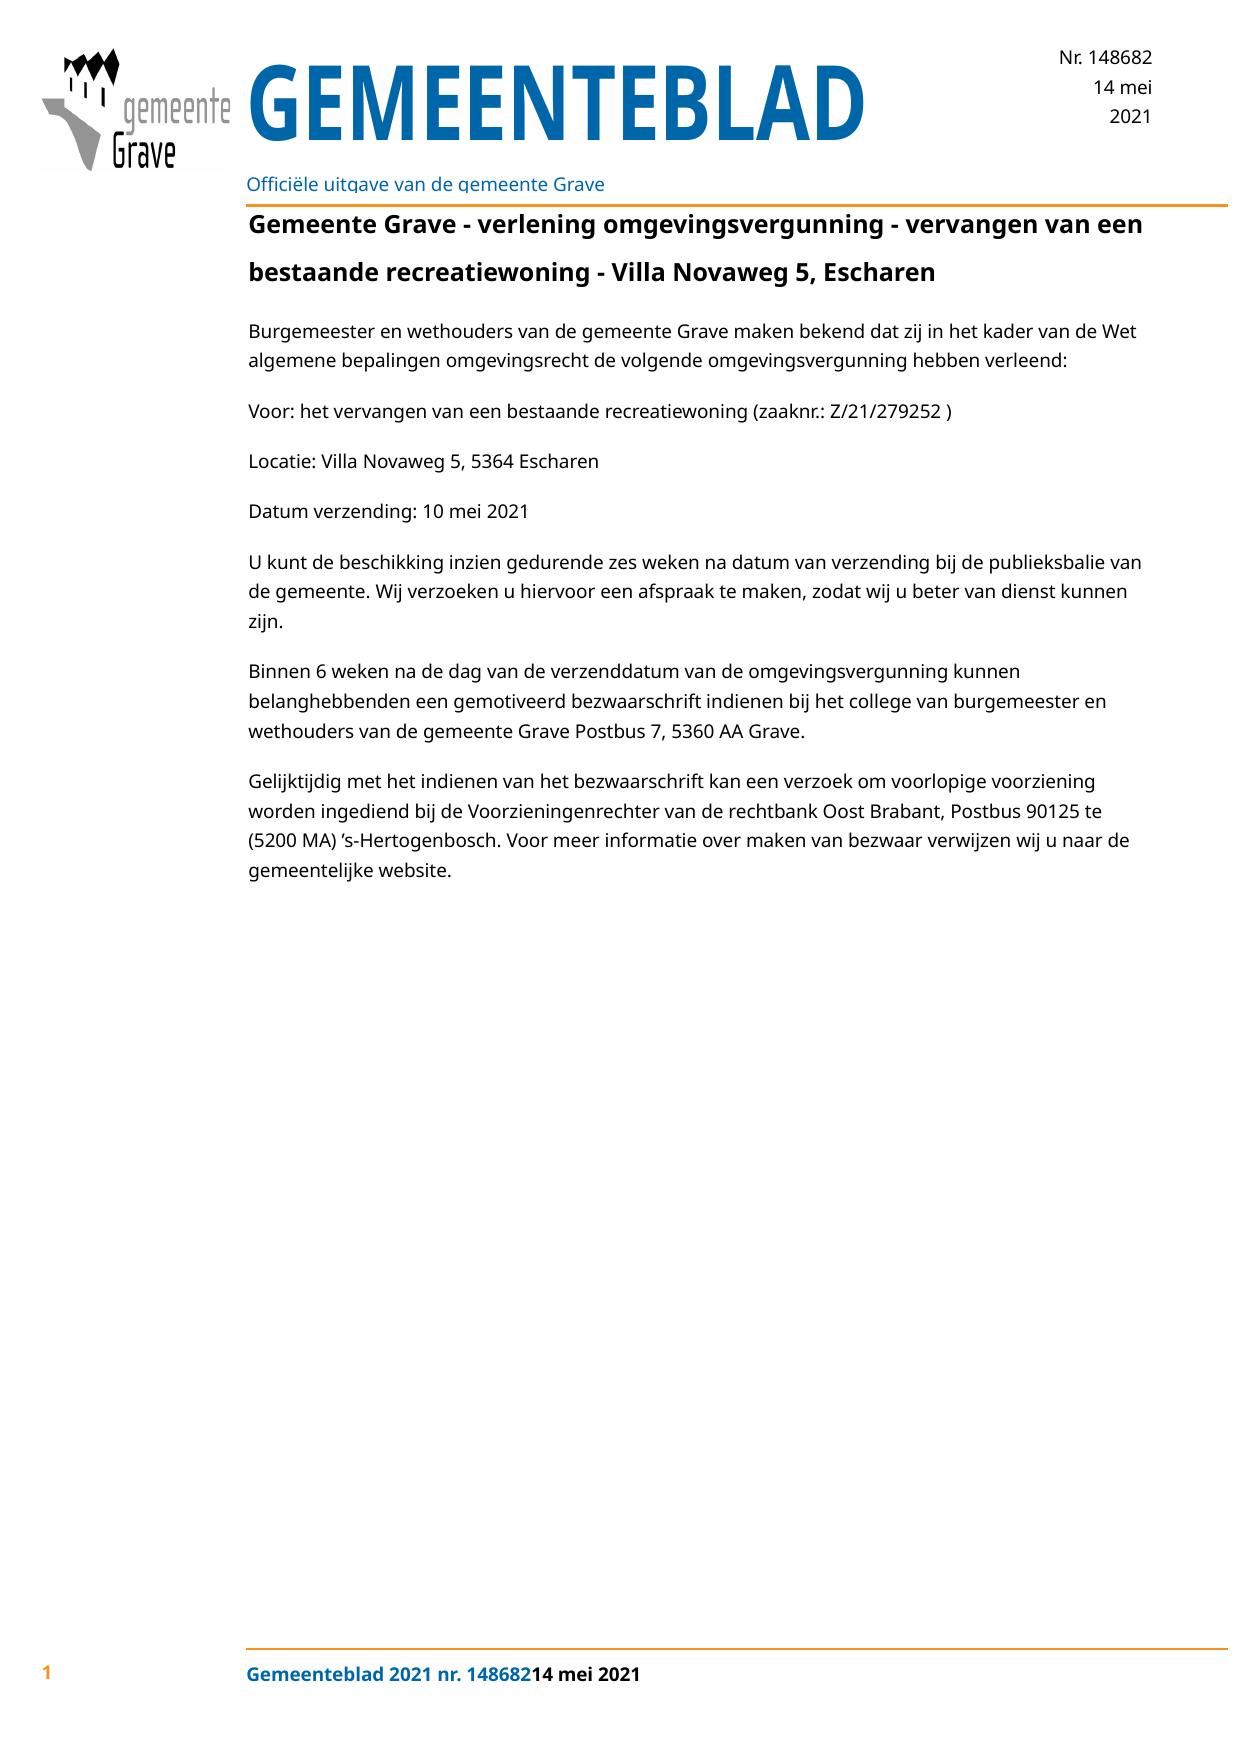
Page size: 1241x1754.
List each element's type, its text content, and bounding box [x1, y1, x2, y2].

text U kunt de beschikking inzien gedurende zes weken na datum van verzending bij de publieksbalie van de gemeente. Wij verzoeken u hiervoor een afspraak te maken, zodat wij u beter van dienst kunnen zijn. [248, 549, 1152, 634]
text Gemeente Grave - verlening omgevingsvergunning - vervangen van een bestaande recreatiewoning - Villa Novaweg 5, Escharen [248, 207, 1152, 288]
picture [41, 47, 231, 172]
text Burgemeester en wethouders van de gemeente Grave maken bekend dat zij in het kader van de Wet algemene bepalingen omgevingsrecht de volgende omgevingsvergunning hebben verleend: [248, 318, 1152, 373]
text Binnen 6 weken na de dag van de verzenddatum van de omgevingsvergunning kunnen belanghebbenden een gemotiveerd bezwaarschrift indienen bij het college van burgemeester en wethouders van de gemeente Grave Postbus 7, 5360 AA Grave. [248, 659, 1152, 744]
text Locatie: Villa Novaweg 5, 5364 Escharen [248, 448, 1152, 474]
text Gelijktijdig met het indienen van het bezwaarschrift kan een verzoek om voorlopige voorziening worden ingediend bij de Voorzieningenrechter van de rechtbank Oost Brabant, Postbus 90125 te (5200 MA) ’s-Hertogenbosch. Voor meer informatie over maken van bezwaar verwijzen wij u naar de gemeentelijke website. [248, 768, 1152, 883]
text Voor: het vervangen van een bestaande recreatiewoning (zaaknr.: Z/21/279252 ) [248, 398, 1152, 424]
text Datum verzending: 10 mei 2021 [248, 499, 1152, 524]
